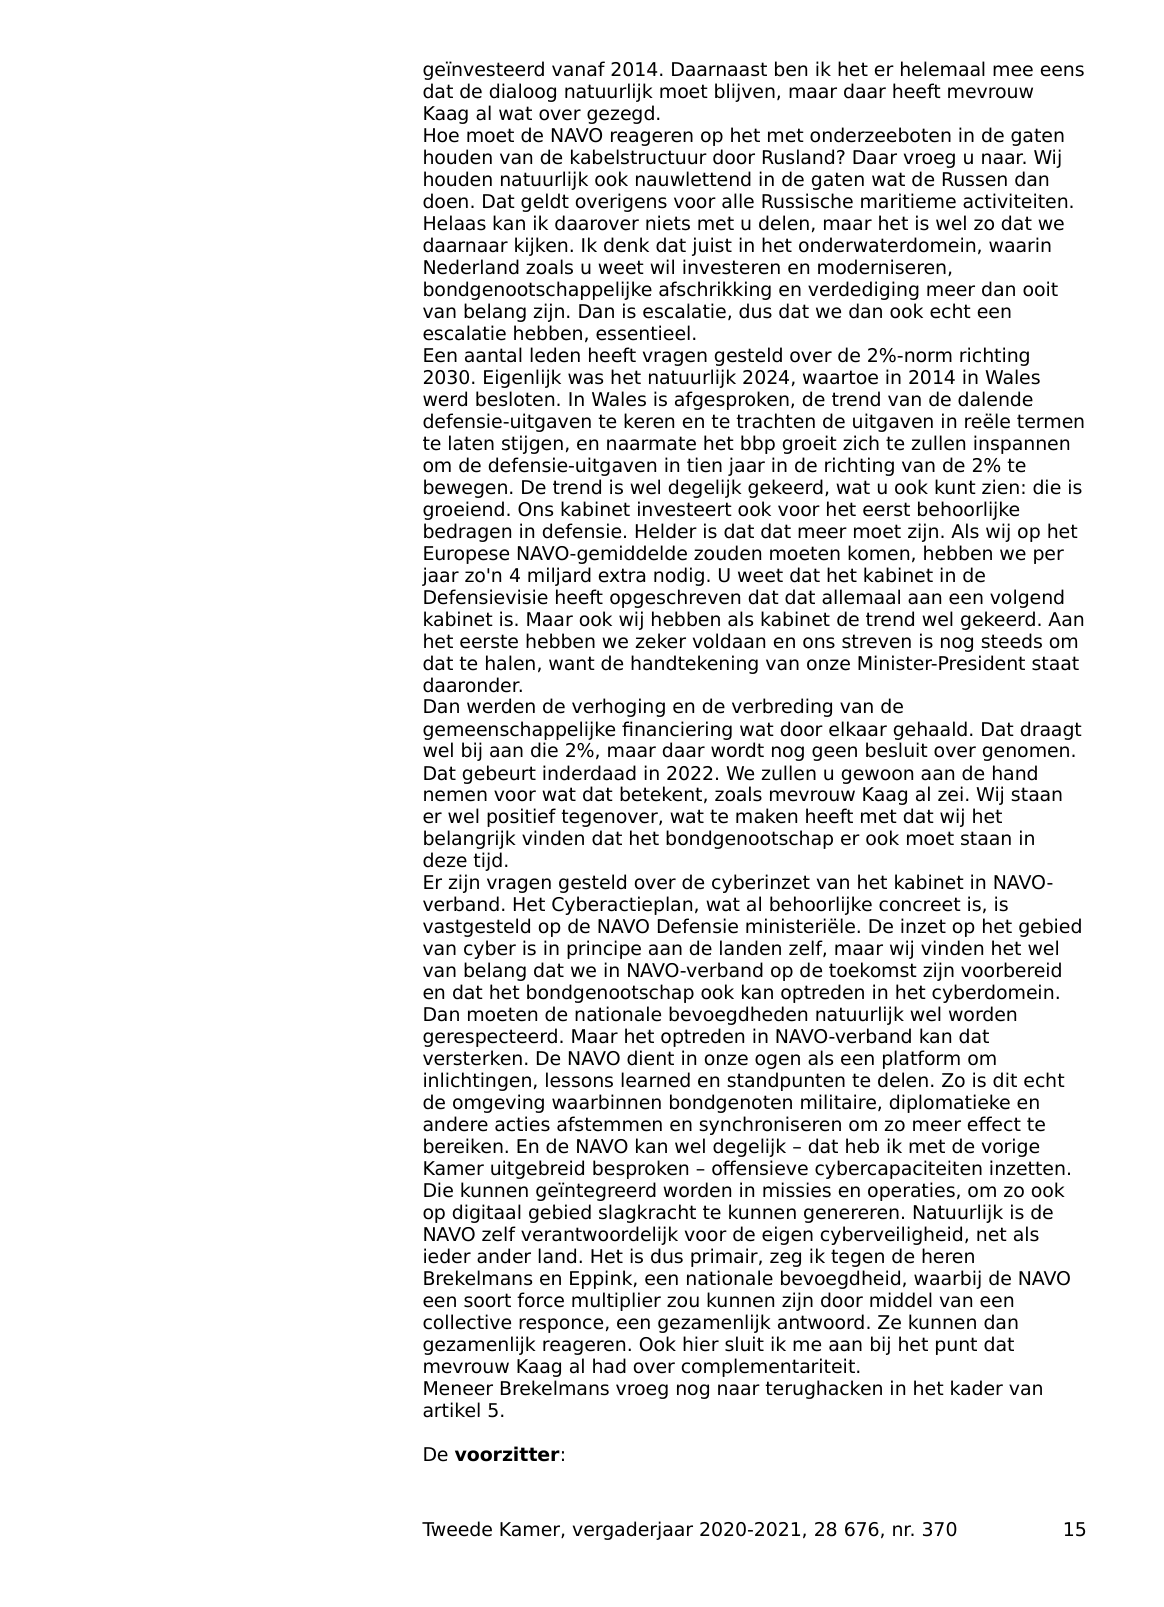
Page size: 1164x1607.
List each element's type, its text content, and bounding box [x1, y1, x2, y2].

text geïnvesteerd vanaf 2014. Daarnaast ben ik het er helemaal mee eens dat de dialoog natuurlijk moet blijven, maar daar heeft mevrouw Kaag al wat over gezegd. [422, 59, 1087, 125]
text Dan werden de verhoging en de verbreding van de gemeenschappelijke financiering wat door elkaar gehaald. Dat draagt wel bij aan die 2%, maar daar wordt nog geen besluit over genomen. Dat gebeurt inderdaad in 2022. We zullen u gewoon aan de hand nemen voor wat dat betekent, zoals mevrouw Kaag al zei. Wij staan er wel positief tegenover, wat te maken heeft met dat wij het belangrijk vinden dat het bondgenootschap er ook moet staan in deze tijd. [422, 696, 1087, 872]
text Er zijn vragen gesteld over de cyberinzet van het kabinet in NAVO-verband. Het Cyberactieplan, wat al behoorlijke concreet is, is vastgesteld op de NAVO Defensie ministeriële. De inzet op het gebied van cyber is in principe aan de landen zelf, maar wij vinden het wel van belang dat we in NAVO-verband op de toekomst zijn voorbereid en dat het bondgenootschap ook kan optreden in het cyberdomein. Dan moeten de nationale bevoegdheden natuurlijk wel worden gerespecteerd. Maar het optreden in NAVO-verband kan dat versterken. De NAVO dient in onze ogen als een platform om inlichtingen, lessons learned en standpunten te delen. Zo is dit echt de omgeving waarbinnen bondgenoten militaire, diplomatieke en andere acties afstemmen en synchroniseren om zo meer effect te bereiken. En de NAVO kan wel degelijk – dat heb ik met de vorige Kamer uitgebreid besproken – offensieve cybercapaciteiten inzetten. Die kunnen geïntegreerd worden in missies en operaties, om zo ook op digitaal gebied slagkracht te kunnen genereren. Natuurlijk is de NAVO zelf verantwoordelijk voor de eigen cyberveiligheid, net als ieder ander land. Het is dus primair, zeg ik tegen de heren Brekelmans en Eppink, een nationale bevoegdheid, waarbij de NAVO een soort force multiplier zou kunnen zijn door middel van een collective responce, een gezamenlijk antwoord. Ze kunnen dan gezamenlijk reageren. Ook hier sluit ik me aan bij het punt dat mevrouw Kaag al had over complementariteit. [422, 872, 1087, 1378]
text Een aantal leden heeft vragen gesteld over de 2%-norm richting 2030. Eigenlijk was het natuurlijk 2024, waartoe in 2014 in Wales werd besloten. In Wales is afgesproken, de trend van de dalende defensie-uitgaven te keren en te trachten de uitgaven in reële termen te laten stijgen, en naarmate het bbp groeit zich te zullen inspannen om de defensie-uitgaven in tien jaar in de richting van de 2% te bewegen. De trend is wel degelijk gekeerd, wat u ook kunt zien: die is groeiend. Ons kabinet investeert ook voor het eerst behoorlijke bedragen in defensie. Helder is dat dat meer moet zijn. Als wij op het Europese NAVO-gemiddelde zouden moeten komen, hebben we per jaar zo'n 4 miljard extra nodig. U weet dat het kabinet in de Defensievisie heeft opgeschreven dat dat allemaal aan een volgend kabinet is. Maar ook wij hebben als kabinet de trend wel gekeerd. Aan het eerste hebben we zeker voldaan en ons streven is nog steeds om dat te halen, want de handtekening van onze Minister-President staat daaronder. [422, 345, 1087, 696]
text Hoe moet de NAVO reageren op het met onderzeeboten in de gaten houden van de kabelstructuur door Rusland? Daar vroeg u naar. Wij houden natuurlijk ook nauwlettend in de gaten wat de Russen dan doen. Dat geldt overigens voor alle Russische maritieme activiteiten. Helaas kan ik daarover niets met u delen, maar het is wel zo dat we daarnaar kijken. Ik denk dat juist in het onderwaterdomein, waarin Nederland zoals u weet wil investeren en moderniseren, bondgenootschappelijke afschrikking en verdediging meer dan ooit van belang zijn. Dan is escalatie, dus dat we dan ook echt een escalatie hebben, essentieel. [422, 125, 1087, 345]
text De voorzitter: [422, 1444, 1087, 1466]
text Meneer Brekelmans vroeg nog naar terughacken in het kader van artikel 5. [422, 1378, 1087, 1422]
